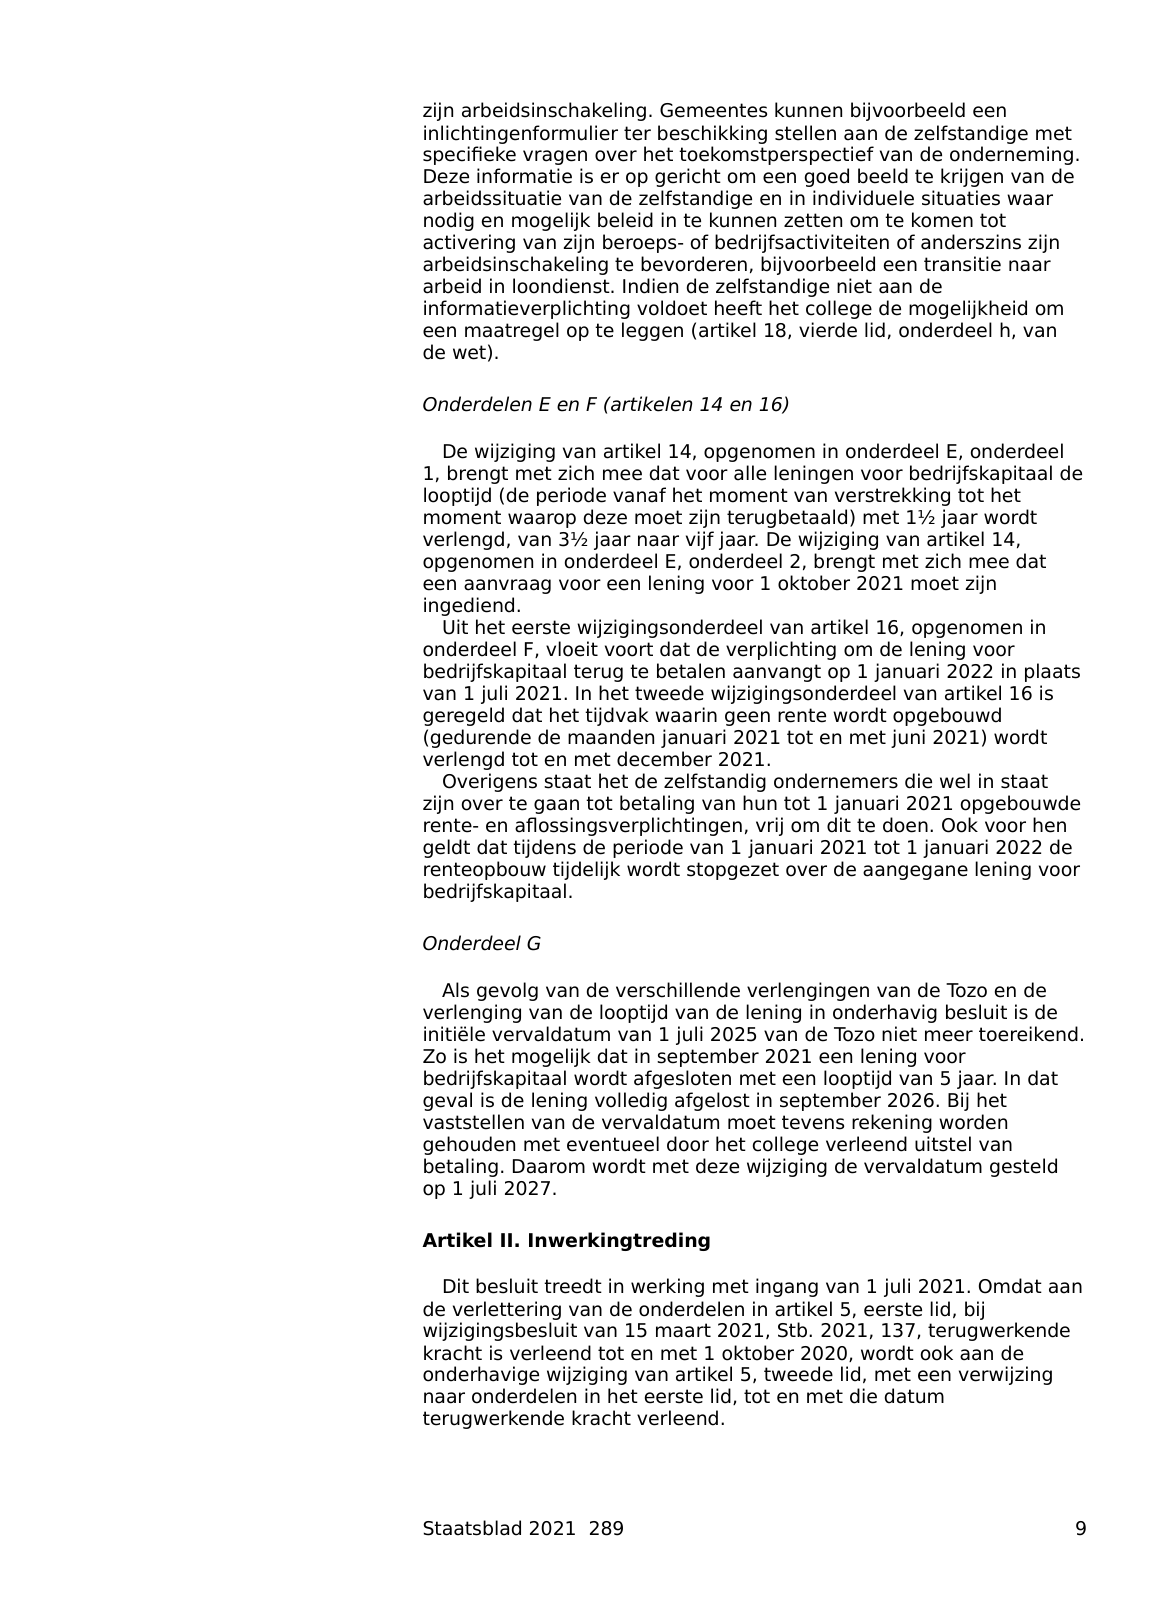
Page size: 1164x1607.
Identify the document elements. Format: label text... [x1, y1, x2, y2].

text De wijziging van artikel 14, opgenomen in onderdeel E, onderdeel 1, brengt met zich mee dat voor alle leningen voor bedrijfskapitaal de looptijd (de periode vanaf het moment van verstrekking tot het moment waarop deze moet zijn terugbetaald) met 1½ jaar wordt verlengd, van 3½ jaar naar vijf jaar. De wijziging van artikel 14, opgenomen in onderdeel E, onderdeel 2, brengt met zich mee dat een aanvraag voor een lening voor 1 oktober 2021 moet zijn ingediend. [422, 441, 1087, 617]
text Dit besluit treedt in werking met ingang van 1 juli 2021. Omdat aan de verlettering van de onderdelen in artikel 5, eerste lid, bij wijzigingsbesluit van 15 maart 2021, Stb. 2021, 137, terugwerkende kracht is verleend tot en met 1 oktober 2020, wordt ook aan de onderhavige wijziging van artikel 5, tweede lid, met een verwijzing naar onderdelen in het eerste lid, tot en met die datum terugwerkende kracht verleend. [422, 1276, 1087, 1430]
subtitle Onderdeel G [422, 933, 1087, 955]
text Overigens staat het de zelfstandig ondernemers die wel in staat zijn over te gaan tot betaling van hun tot 1 januari 2021 opgebouwde rente- en aflossingsverplichtingen, vrij om dit te doen. Ook voor hen geldt dat tijdens de periode van 1 januari 2021 tot 1 januari 2022 de renteopbouw tijdelijk wordt stopgezet over de aangegane lening voor bedrijfskapitaal. [422, 771, 1087, 903]
text zijn arbeidsinschakeling. Gemeentes kunnen bijvoorbeeld een inlichtingenformulier ter beschikking stellen aan de zelfstandige met specifieke vragen over het toekomstperspectief van de onderneming. Deze informatie is er op gericht om een goed beeld te krijgen van de arbeidssituatie van de zelfstandige en in individuele situaties waar nodig en mogelijk beleid in te kunnen zetten om te komen tot activering van zijn beroeps- of bedrijfsactiviteiten of anderszins zijn arbeidsinschakeling te bevorderen, bijvoorbeeld een transitie naar arbeid in loondienst. Indien de zelfstandige niet aan de informatieverplichting voldoet heeft het college de mogelijkheid om een maatregel op te leggen (artikel 18, vierde lid, onderdeel h, van de wet). [422, 100, 1087, 364]
text Als gevolg van de verschillende verlengingen van de Tozo en de verlenging van de looptijd van de lening in onderhavig besluit is de initiële vervaldatum van 1 juli 2025 van de Tozo niet meer toereikend. Zo is het mogelijk dat in september 2021 een lening voor bedrijfskapitaal wordt afgesloten met een looptijd van 5 jaar. In dat geval is de lening volledig afgelost in september 2026. Bij het vaststellen van de vervaldatum moet tevens rekening worden gehouden met eventueel door het college verleend uitstel van betaling. Daarom wordt met deze wijziging de vervaldatum gesteld op 1 juli 2027. [422, 980, 1087, 1199]
subtitle Artikel II. Inwerkingtreding [422, 1229, 1087, 1251]
subtitle Onderdelen E en F (artikelen 14 en 16) [422, 394, 1087, 416]
text Uit het eerste wijzigingsonderdeel van artikel 16, opgenomen in onderdeel F, vloeit voort dat de verplichting om de lening voor bedrijfskapitaal terug te betalen aanvangt op 1 januari 2022 in plaats van 1 juli 2021. In het tweede wijzigingsonderdeel van artikel 16 is geregeld dat het tijdvak waarin geen rente wordt opgebouwd (gedurende de maanden januari 2021 tot en met juni 2021) wordt verlengd tot en met december 2021. [422, 617, 1087, 771]
